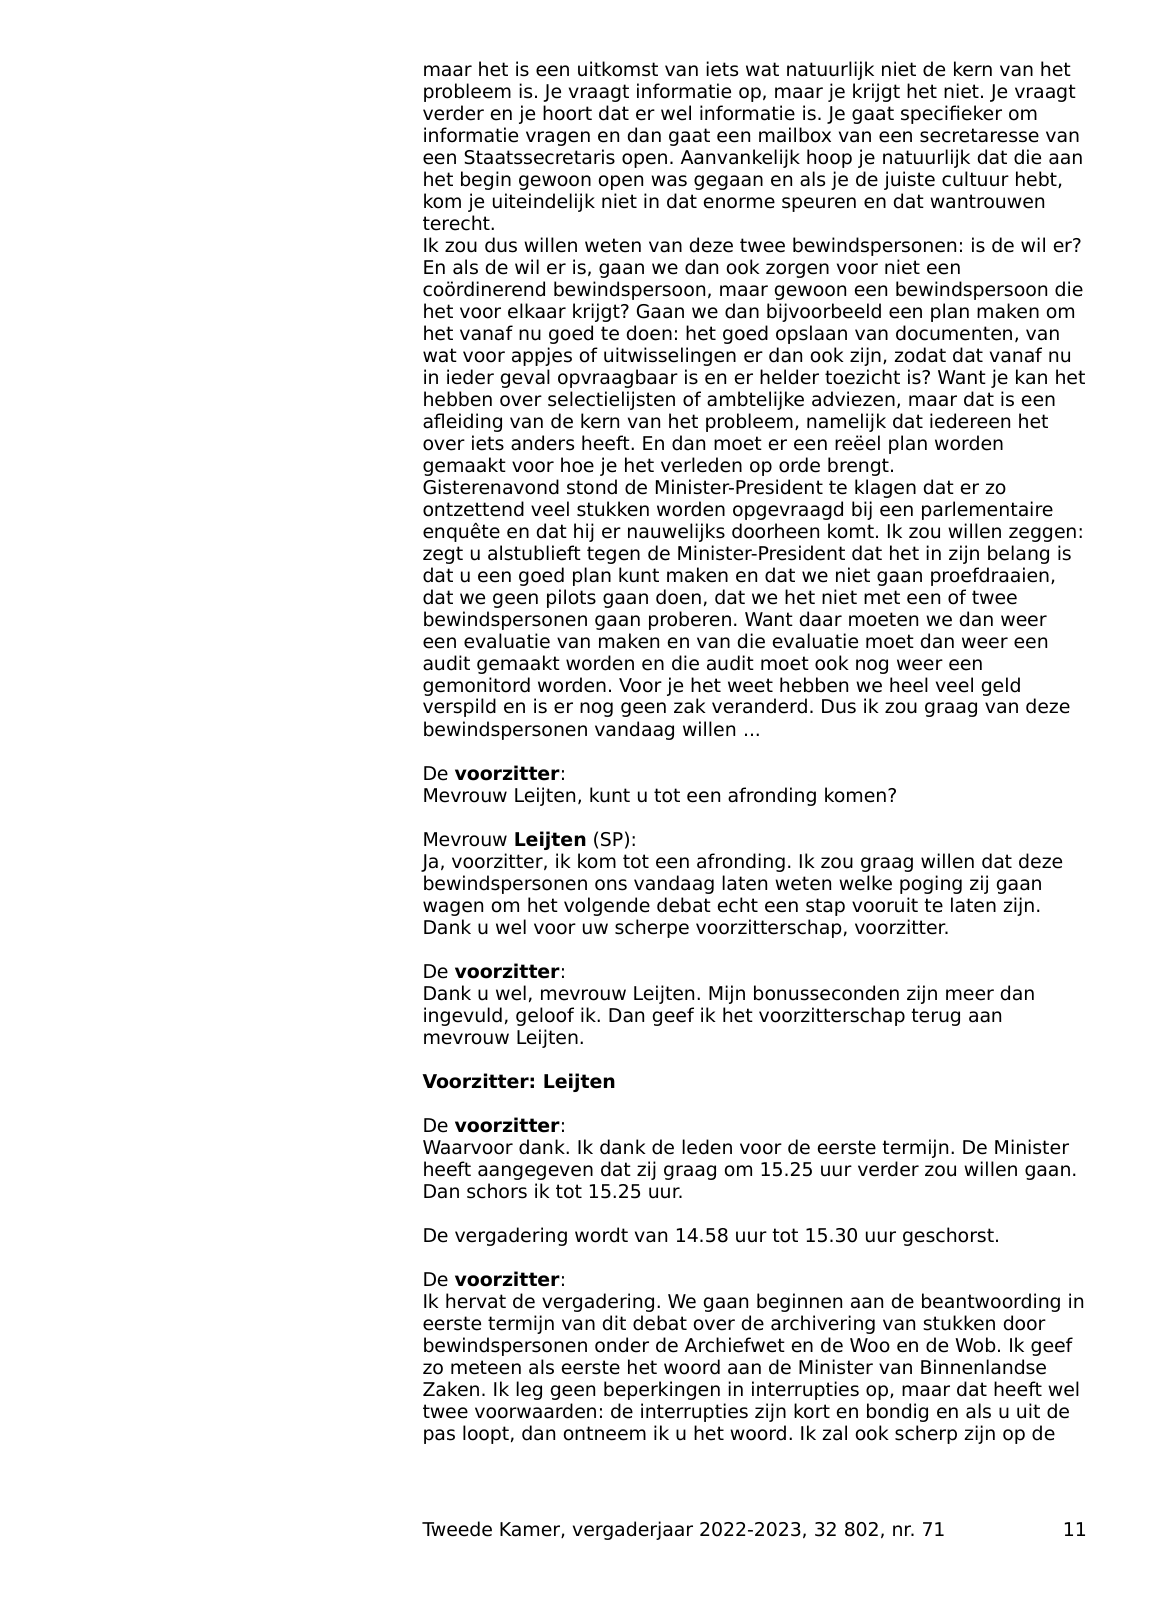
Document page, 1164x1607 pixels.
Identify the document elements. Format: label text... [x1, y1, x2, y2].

text Ja, voorzitter, ik kom tot een afronding. Ik zou graag willen dat deze bewindspersonen ons vandaag laten weten welke poging zij gaan wagen om het volgende debat echt een stap vooruit te laten zijn. [422, 851, 1087, 917]
text De voorzitter: [422, 763, 1087, 784]
text De vergadering wordt van 14.58 uur tot 15.30 uur geschorst. [422, 1225, 1087, 1247]
subtitle Voorzitter: Leijten [422, 1071, 1087, 1093]
text Gisterenavond stond de Minister-President te klagen dat er zo ontzettend veel stukken worden opgevraagd bij een parlementaire enquête en dat hij er nauwelijks doorheen komt. Ik zou willen zeggen: zegt u alstublieft tegen de Minister-President dat het in zijn belang is dat u een goed plan kunt maken en dat we niet gaan proefdraaien, dat we geen pilots gaan doen, dat we het niet met een of twee bewindspersonen gaan proberen. Want daar moeten we dan weer een evaluatie van maken en van die evaluatie moet dan weer een audit gemaakt worden en die audit moet ook nog weer een gemonitord worden. Voor je het weet hebben we heel veel geld verspild en is er nog geen zak veranderd. Dus ik zou graag van deze bewindspersonen vandaag willen ... [422, 477, 1087, 740]
text De voorzitter: [422, 1269, 1087, 1291]
text Dank u wel, mevrouw Leijten. Mijn bonusseconden zijn meer dan ingevuld, geloof ik. Dan geef ik het voorzitterschap terug aan mevrouw Leijten. [422, 983, 1087, 1049]
text Ik hervat de vergadering. We gaan beginnen aan de beantwoording in eerste termijn van dit debat over de archivering van stukken door bewindspersonen onder de Archiefwet en de Woo en de Wob. Ik geef zo meteen als eerste het woord aan de Minister van Binnenlandse Zaken. Ik leg geen beperkingen in interrupties op, maar dat heeft wel twee voorwaarden: de interrupties zijn kort en bondig en als u uit de pas loopt, dan ontneem ik u het woord. Ik zal ook scherp zijn op de [422, 1291, 1087, 1445]
text Mevrouw Leijten (SP): [422, 829, 1087, 851]
text Ik zou dus willen weten van deze twee bewindspersonen: is de wil er? En als de wil er is, gaan we dan ook zorgen voor niet een coördinerend bewindspersoon, maar gewoon een bewindspersoon die het voor elkaar krijgt? Gaan we dan bijvoorbeeld een plan maken om het vanaf nu goed te doen: het goed opslaan van documenten, van wat voor appjes of uitwisselingen er dan ook zijn, zodat dat vanaf nu in ieder geval opvraagbaar is en er helder toezicht is? Want je kan het hebben over selectielijsten of ambtelijke adviezen, maar dat is een afleiding van de kern van het probleem, namelijk dat iedereen het over iets anders heeft. En dan moet er een reëel plan worden gemaakt voor hoe je het verleden op orde brengt. [422, 235, 1087, 477]
text De voorzitter: [422, 1115, 1087, 1137]
text Waarvoor dank. Ik dank de leden voor de eerste termijn. De Minister heeft aangegeven dat zij graag om 15.25 uur verder zou willen gaan. Dan schors ik tot 15.25 uur. [422, 1137, 1087, 1203]
text Mevrouw Leijten, kunt u tot een afronding komen? [422, 784, 1087, 807]
text De voorzitter: [422, 961, 1087, 983]
text maar het is een uitkomst van iets wat natuurlijk niet de kern van het probleem is. Je vraagt informatie op, maar je krijgt het niet. Je vraagt verder en je hoort dat er wel informatie is. Je gaat specifieker om informatie vragen en dan gaat een mailbox van een secretaresse van een Staatssecretaris open. Aanvankelijk hoop je natuurlijk dat die aan het begin gewoon open was gegaan en als je de juiste cultuur hebt, kom je uiteindelijk niet in dat enorme speuren en dat wantrouwen terecht. [422, 59, 1087, 235]
text Dank u wel voor uw scherpe voorzitterschap, voorzitter. [422, 917, 1087, 939]
